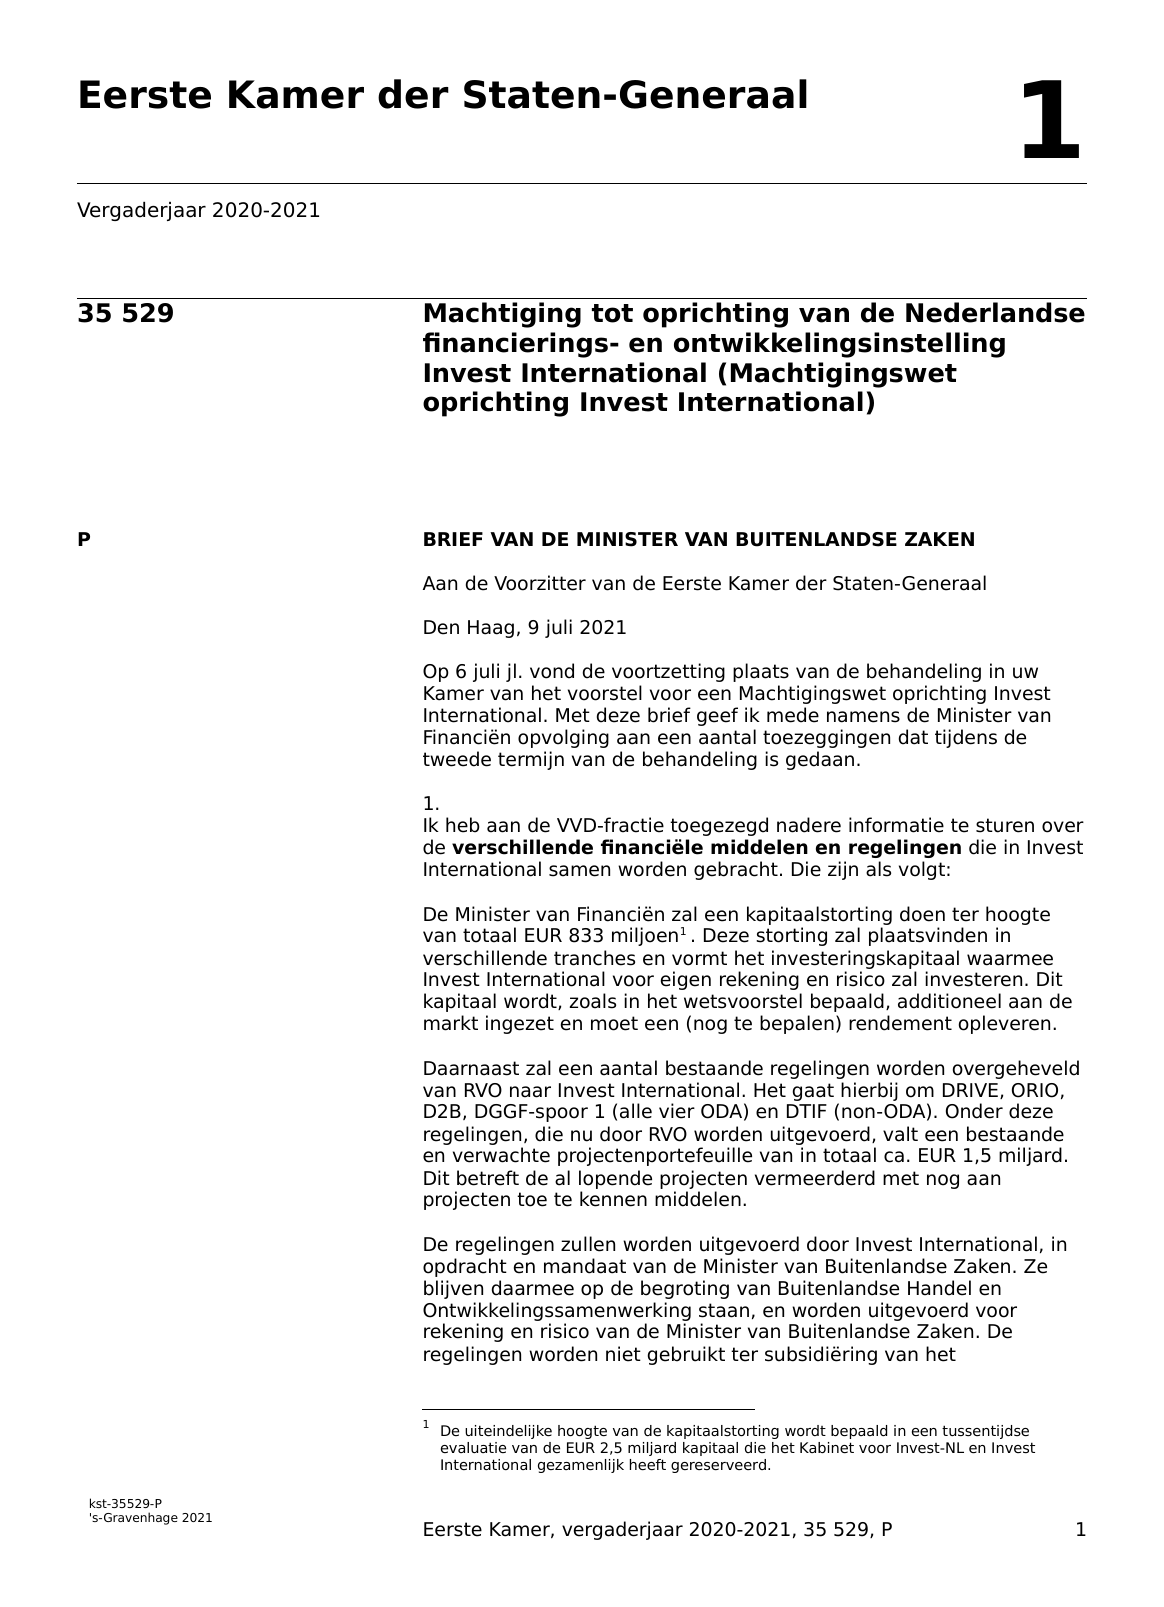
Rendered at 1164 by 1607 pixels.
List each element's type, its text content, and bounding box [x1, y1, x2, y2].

text De uiteindelijke hoogte van de kapitaalstorting wordt bepaald in een tussentijdse evaluatie van de EUR 2,5 miljard kapitaal die het Kabinet voor Invest-NL en Invest International gezamenlijk heeft gereserveerd. [422, 1418, 1087, 1474]
subtitle 35 529 Machtiging tot oprichting van de Nederlandse financierings- en ontwikkelingsinstelling Invest International (Machtigingswet oprichting Invest International) [77, 299, 1087, 418]
table_header 1 [886, 59, 1087, 183]
subtitle P BRIEF VAN DE MINISTER VAN BUITENLANDSE ZAKEN [77, 529, 1087, 551]
text Ik heb aan de VVD-fractie toegezegd nadere informatie te sturen over de verschillende financiële middelen en regelingen die in Invest International samen worden gebracht. Die zijn als volgt: [422, 815, 1087, 881]
text Aan de Voorzitter van de Eerste Kamer der Staten-Generaal [422, 573, 1087, 595]
text De regelingen zullen worden uitgevoerd door Invest International, in opdracht en mandaat van de Minister van Buitenlandse Zaken. Ze blijven daarmee op de begroting van Buitenlandse Handel en Ontwikkelingssamenwerking staan, en worden uitgevoerd voor rekening en risico van de Minister van Buitenlandse Zaken. De regelingen worden niet gebruikt ter subsidiëring van het [422, 1233, 1087, 1365]
table_header Eerste Kamer der Staten-Generaal [77, 59, 886, 183]
text 's-Gravenhage 2021 [88, 1511, 323, 1525]
text Op 6 juli jl. vond de voortzetting plaats van de behandeling in uw Kamer van het voorstel voor een Machtigingswet oprichting Invest International. Met deze brief geef ik mede namens de Minister van Financiën opvolging aan een aantal toezeggingen dat tijdens de tweede termijn van de behandeling is gedaan. [422, 661, 1087, 771]
text Den Haag, 9 juli 2021 [422, 617, 1087, 639]
subtitle 1. [422, 793, 1087, 815]
text kst-35529-P [88, 1497, 323, 1511]
text De Minister van Financiën zal een kapitaalstorting doen ter hoogte van totaal EUR 833 miljoen. Deze storting zal plaatsvinden in verschillende tranches en vormt het investeringskapitaal waarmee Invest International voor eigen rekening en risico zal investeren. Dit kapitaal wordt, zoals in het wetsvoorstel bepaald, additioneel aan de markt ingezet en moet een (nog te bepalen) rendement opleveren. [422, 903, 1087, 1035]
table_cell Vergaderjaar 2020-2021 [77, 184, 1087, 298]
text Daarnaast zal een aantal bestaande regelingen worden overgeheveld van RVO naar Invest International. Het gaat hierbij om DRIVE, ORIO, D2B, DGGF-spoor 1 (alle vier ODA) en DTIF (non-ODA). Onder deze regelingen, die nu door RVO worden uitgevoerd, valt een bestaande en verwachte projectenportefeuille van in totaal ca. EUR 1,5 miljard. Dit betreft de al lopende projecten vermeerderd met nog aan projecten toe te kennen middelen. [422, 1057, 1087, 1211]
